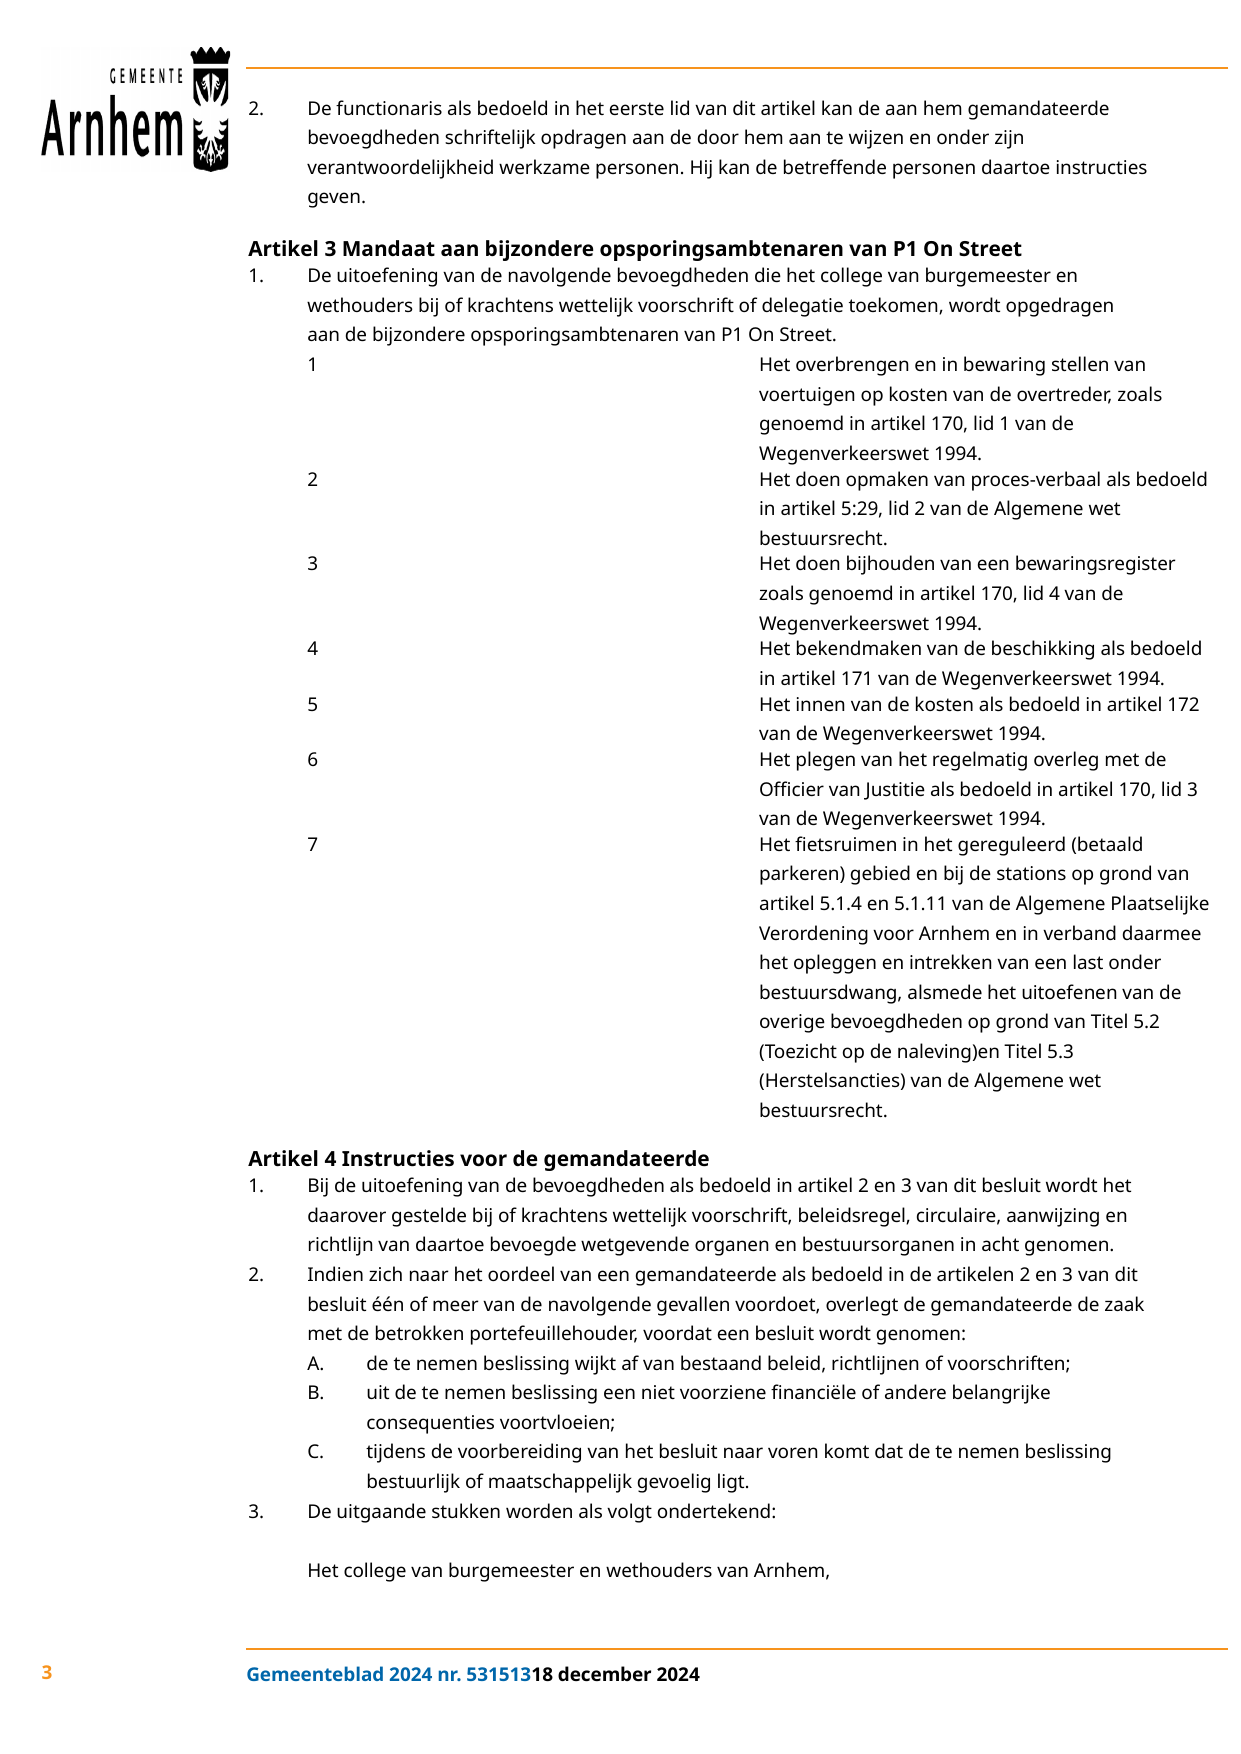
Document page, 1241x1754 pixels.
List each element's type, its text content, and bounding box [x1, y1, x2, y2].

list uit de te nemen beslissing een niet voorziene financiële of andere belangrijke consequenties voortvloeien; [307, 1379, 1152, 1435]
table_header Het overbrengen en in bewaring stellen van voertuigen op kosten van de overtreder, zoals genoemd in artikel 170, lid 1 van de Wegenverkeerswet 1994. [759, 351, 1211, 466]
table_cell 4 [307, 636, 759, 691]
list De uitgaande stukken worden als volgt ondertekend: [248, 1498, 1152, 1523]
table_header 1 [307, 351, 759, 466]
list de te nemen beslissing wijkt af van bestaand beleid, richtlijnen of voorschriften; [307, 1350, 1152, 1376]
table_cell Het innen van de kosten als bedoeld in artikel 172 van de Wegenverkeerswet 1994. [759, 691, 1211, 746]
table_cell 6 [307, 746, 759, 831]
list De uitoefening van de navolgende bevoegdheden die het college van burgemeester en wethouders bij of krachtens wettelijk voorschrift of delegatie toekomen, wordt opgedragen aan de bijzondere opsporingsambtenaren van P1 On Street. [248, 262, 1152, 347]
table_cell Het fietsruimen in het gereguleerd (betaald parkeren) gebied en bij de stations op grond van artikel 5.1.4 en 5.1.11 van de Algemene Plaatselijke Verordening voor Arnhem en in verband daarmee het opleggen en intrekken van een last onder bestuursdwang, alsmede het uitoefenen van de overige bevoegdheden op grond van Titel 5.2 (Toezicht op de naleving)en Titel 5.3 (Herstelsancties) van de Algemene wet bestuursrecht. [759, 831, 1211, 1123]
table_cell Het bekendmaken van de beschikking als bedoeld in artikel 171 van de Wegenverkeerswet 1994. [759, 636, 1211, 691]
text Artikel 4 Instructies voor de gemandateerde [248, 1144, 1152, 1172]
list De functionaris als bedoeld in het eerste lid van dit artikel kan de aan hem gemandateerde bevoegdheden schriftelijk opdragen aan de door hem aan te wijzen en onder zijn verantwoordelijkheid werkzame personen. Hij kan de betreffende personen daartoe instructies geven. [248, 95, 1152, 209]
picture [41, 47, 231, 172]
table_cell Het plegen van het regelmatig overleg met de Officier van Justitie als bedoeld in artikel 170, lid 3 van de Wegenverkeerswet 1994. [759, 746, 1211, 831]
table_cell Het doen bijhouden van een bewaringsregister zoals genoemd in artikel 170, lid 4 van de Wegenverkeerswet 1994. [759, 551, 1211, 636]
table_cell 5 [307, 691, 759, 746]
list Bij de uitoefening van de bevoegdheden als bedoeld in artikel 2 en 3 van dit besluit wordt het daarover gestelde bij of krachtens wettelijk voorschrift, beleidsregel, circulaire, aanwijzing en richtlijn van daartoe bevoegde wetgevende organen en bestuursorganen in acht genomen. [248, 1172, 1152, 1257]
table_cell 7 [307, 831, 759, 1123]
text Artikel 3 Mandaat aan bijzondere opsporingsambtenaren van P1 On Street [248, 234, 1152, 262]
table_cell 2 [307, 466, 759, 551]
list tijdens de voorbereiding van het besluit naar voren komt dat de te nemen beslissing bestuurlijk of maatschappelijk gevoelig ligt. [307, 1439, 1152, 1494]
list Het college van burgemeester en wethouders van Arnhem, [248, 1557, 1152, 1583]
table_cell Het doen opmaken van proces-verbaal als bedoeld in artikel 5:29, lid 2 van de Algemene wet bestuursrecht. [759, 466, 1211, 551]
list Indien zich naar het oordeel van een gemandateerde als bedoeld in de artikelen 2 en 3 van dit besluit één of meer van de navolgende gevallen voordoet, overlegt de gemandateerde de zaak met de betrokken portefeuillehouder, voordat een besluit wordt genomen: [248, 1261, 1152, 1346]
table_cell 3 [307, 551, 759, 636]
